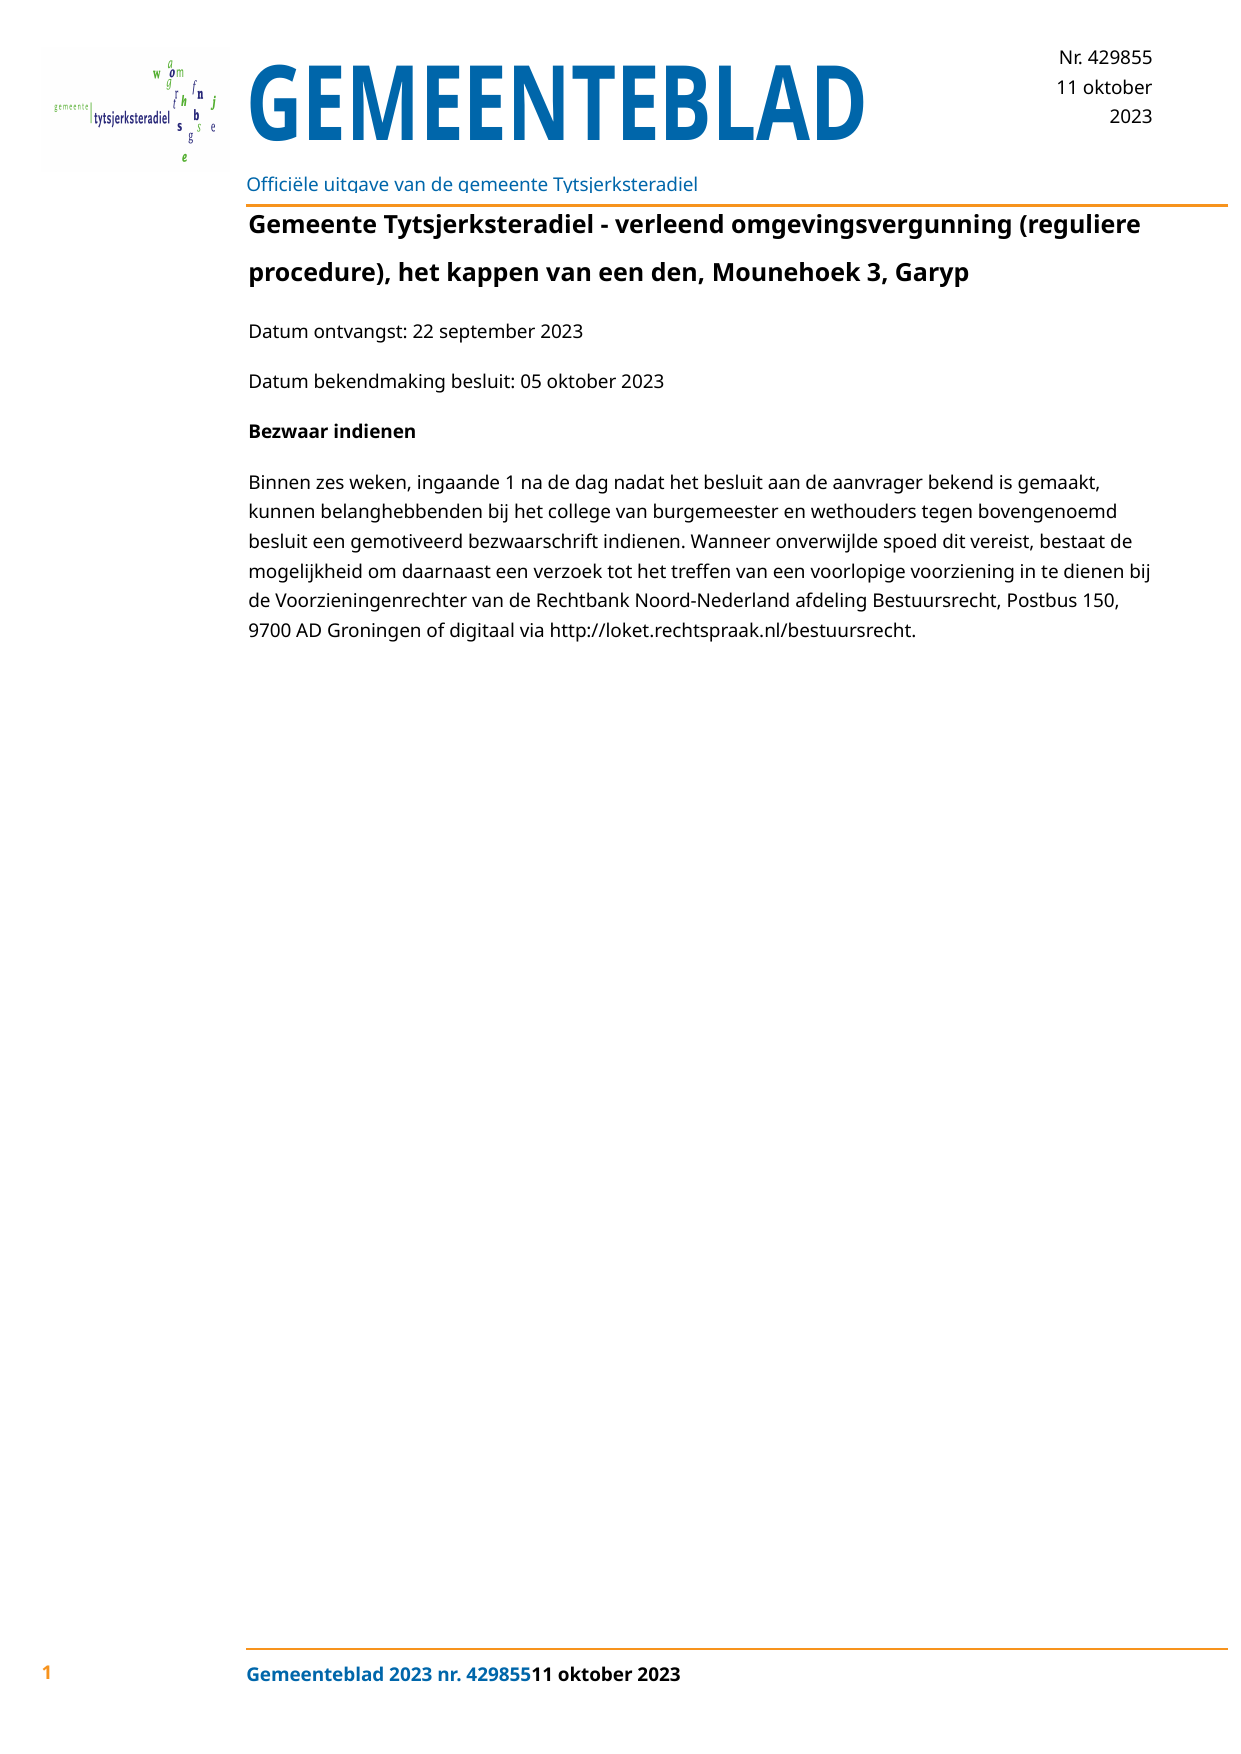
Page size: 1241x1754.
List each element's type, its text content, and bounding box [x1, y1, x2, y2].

text Gemeente Tytsjerksteradiel - verleend omgevingsvergunning (reguliere procedure), het kappen van een den, Mounehoek 3, Garyp [248, 207, 1152, 288]
text Datum bekendmaking besluit: 05 oktober 2023 [248, 368, 1152, 394]
text Bezwaar indienen [248, 419, 1152, 444]
picture [41, 47, 231, 172]
text Datum ontvangst: 22 september 2023 [248, 318, 1152, 344]
text Binnen zes weken, ingaande 1 na de dag nadat het besluit aan de aanvrager bekend is gemaakt, kunnen belanghebbenden bij het college van burgemeester en wethouders tegen bovengenoemd besluit een gemotiveerd bezwaarschrift indienen. Wanneer onverwijlde spoed dit vereist, bestaat de mogelijkheid om daarnaast een verzoek tot het treffen van een voorlopige voorziening in te dienen bij de Voorzieningenrechter van de Rechtbank Noord-Nederland afdeling Bestuursrecht, Postbus 150, 9700 AD Groningen of digitaal via http://loket.rechtspraak.nl/bestuursrecht. [248, 469, 1152, 643]
